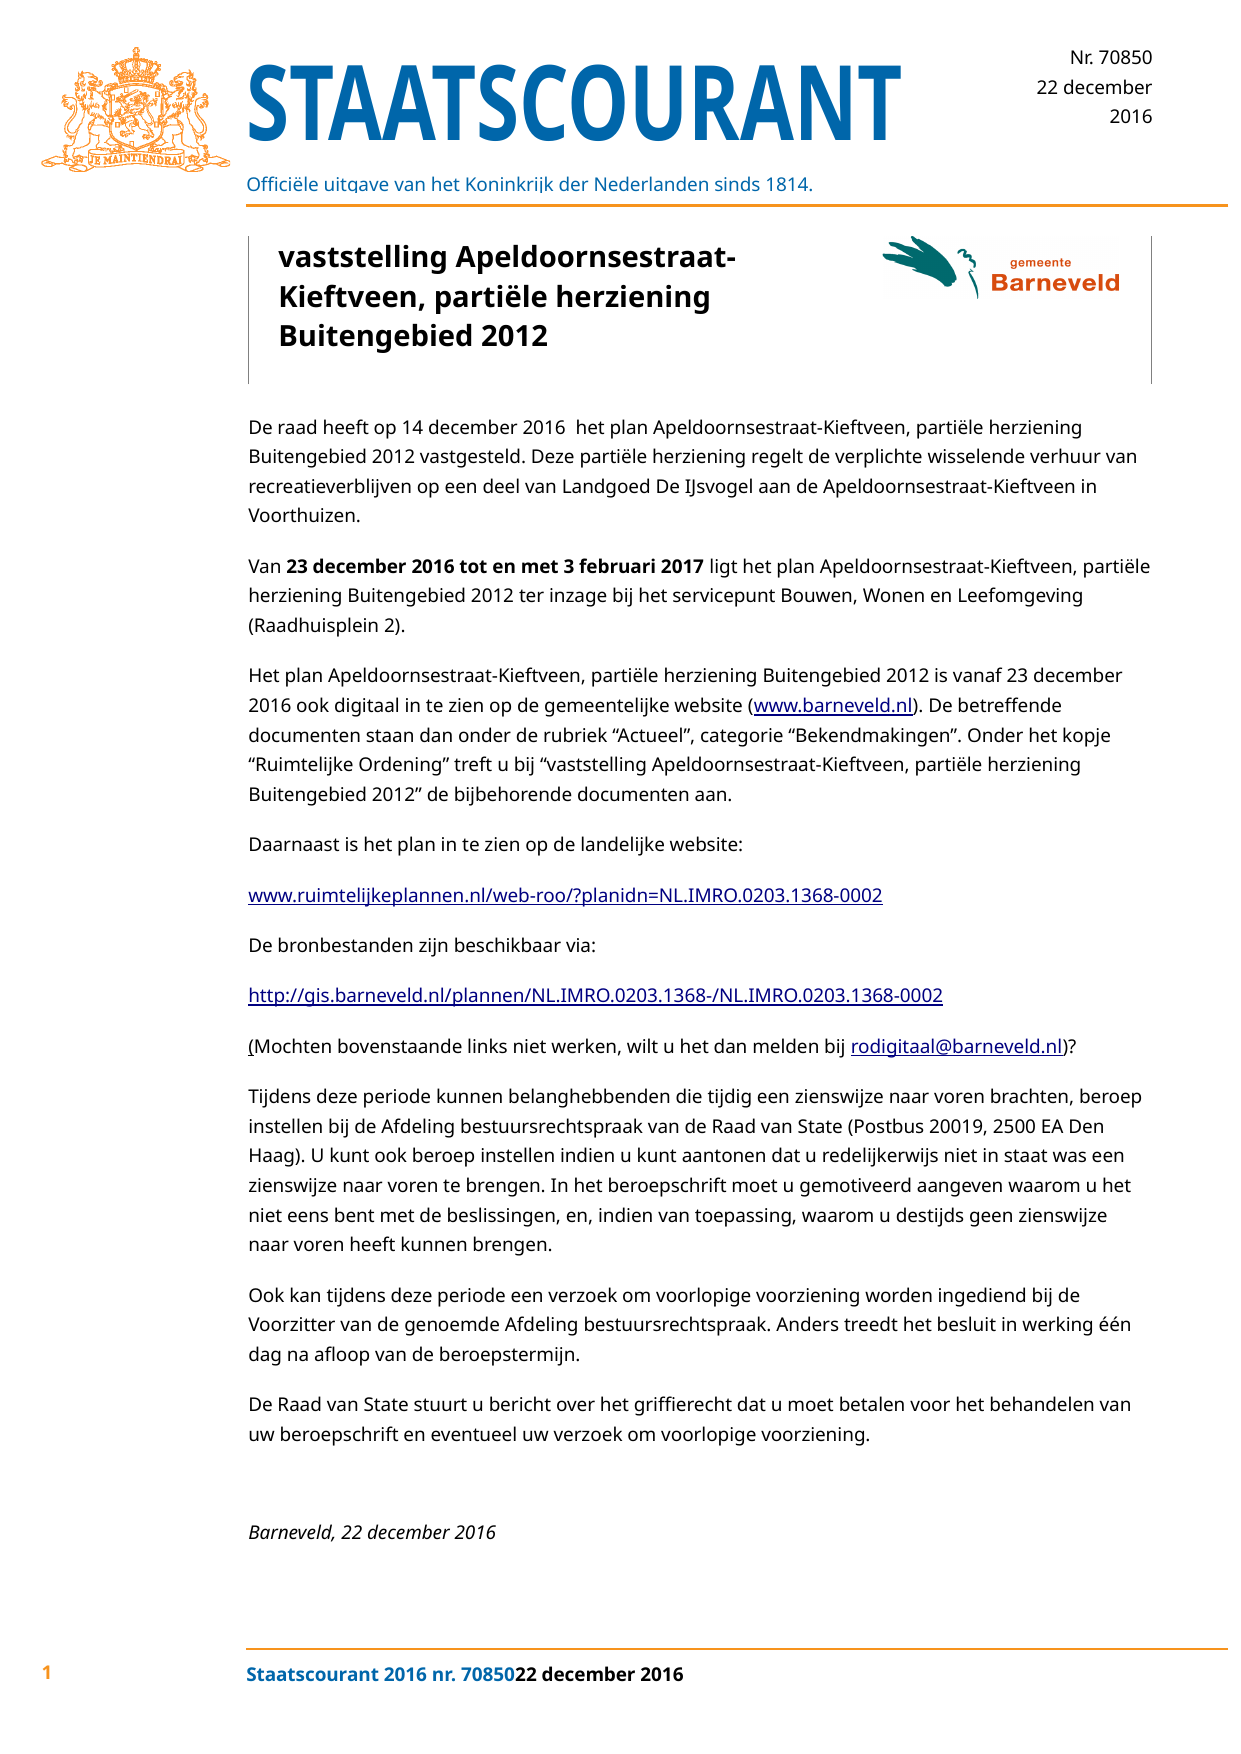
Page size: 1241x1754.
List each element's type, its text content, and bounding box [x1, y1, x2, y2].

text Daarnaast is het plan in te zien op de landelijke website: [248, 831, 1152, 857]
picture [882, 236, 1119, 299]
text Het plan Apeldoornsestraat-Kieftveen, partiële herziening Buitengebied 2012 is vanaf 23 december 2016 ook digitaal in te zien op de gemeentelijke website (www.barneveld.nl). De betreffende documenten staan dan onder de rubriek “Actueel”, categorie “Bekendmakingen”. Onder het kopje “Ruimtelijke Ordening” treft u bij “vaststelling Apeldoornsestraat-Kieftveen, partiële herziening Buitengebied 2012” de bijbehorende documenten aan. [248, 663, 1152, 807]
text (Mochten bovenstaande links niet werken, wilt u het dan melden bij rodigitaal@barneveld.nl)? [248, 1033, 1152, 1059]
text De Raad van State stuurt u bericht over het griffierecht dat u moet betalen voor het behandelen van uw beroepschrift en eventueel uw verzoek om voorlopige voorziening. [248, 1391, 1152, 1447]
text Ook kan tijdens deze periode een verzoek om voorlopige voorziening worden ingediend bij de Voorzitter van de genoemde Afdeling bestuursrechtspraak. Anders treedt het besluit in werking één dag na afloop van de beroepstermijn. [248, 1282, 1152, 1367]
table_header vaststelling Apeldoornsestraat-Kieftveen, partiële herziening Buitengebied 2012 [249, 236, 850, 384]
text Van 23 december 2016 tot en met 3 februari 2017 ligt het plan Apeldoornsestraat-Kieftveen, partiële herziening Buitengebied 2012 ter inzage bij het servicepunt Bouwen, Wonen en Leefomgeving (Raadhuisplein 2). [248, 553, 1152, 638]
text Tijdens deze periode kunnen belanghebbenden die tijdig een zienswijze naar voren brachten, beroep instellen bij de Afdeling bestuursrechtspraak van de Raad van State (Postbus 20019, 2500 EA Den Haag). U kunt ook beroep instellen indien u kunt aantonen dat u redelijkerwijs niet in staat was een zienswijze naar voren te brengen. In het beroepschrift moet u gemotiveerd aangeven waarom u het niet eens bent met de beslissingen, en, indien van toepassing, waarom u destijds geen zienswijze naar voren heeft kunnen brengen. [248, 1083, 1152, 1257]
text www.ruimtelijkeplannen.nl/web-roo/?planidn=NL.IMRO.0203.1368-0002 [248, 882, 1152, 908]
text Barneveld, 22 december 2016 [248, 1519, 1152, 1545]
picture [41, 47, 231, 172]
text http://gis.barneveld.nl/plannen/NL.IMRO.0203.1368-/NL.IMRO.0203.1368-0002 [248, 983, 1152, 1008]
text De bronbestanden zijn beschikbaar via: [248, 932, 1152, 958]
text De raad heeft op 14 december 2016 het plan Apeldoornsestraat-Kieftveen, partiële herziening Buitengebied 2012 vastgesteld. Deze partiële herziening regelt de verplichte wisselende verhuur van recreatieverblijven op een deel van Landgoed De IJsvogel aan de Apeldoornsestraat-Kieftveen in Voorthuizen. [248, 414, 1152, 528]
table_header [850, 236, 1151, 384]
